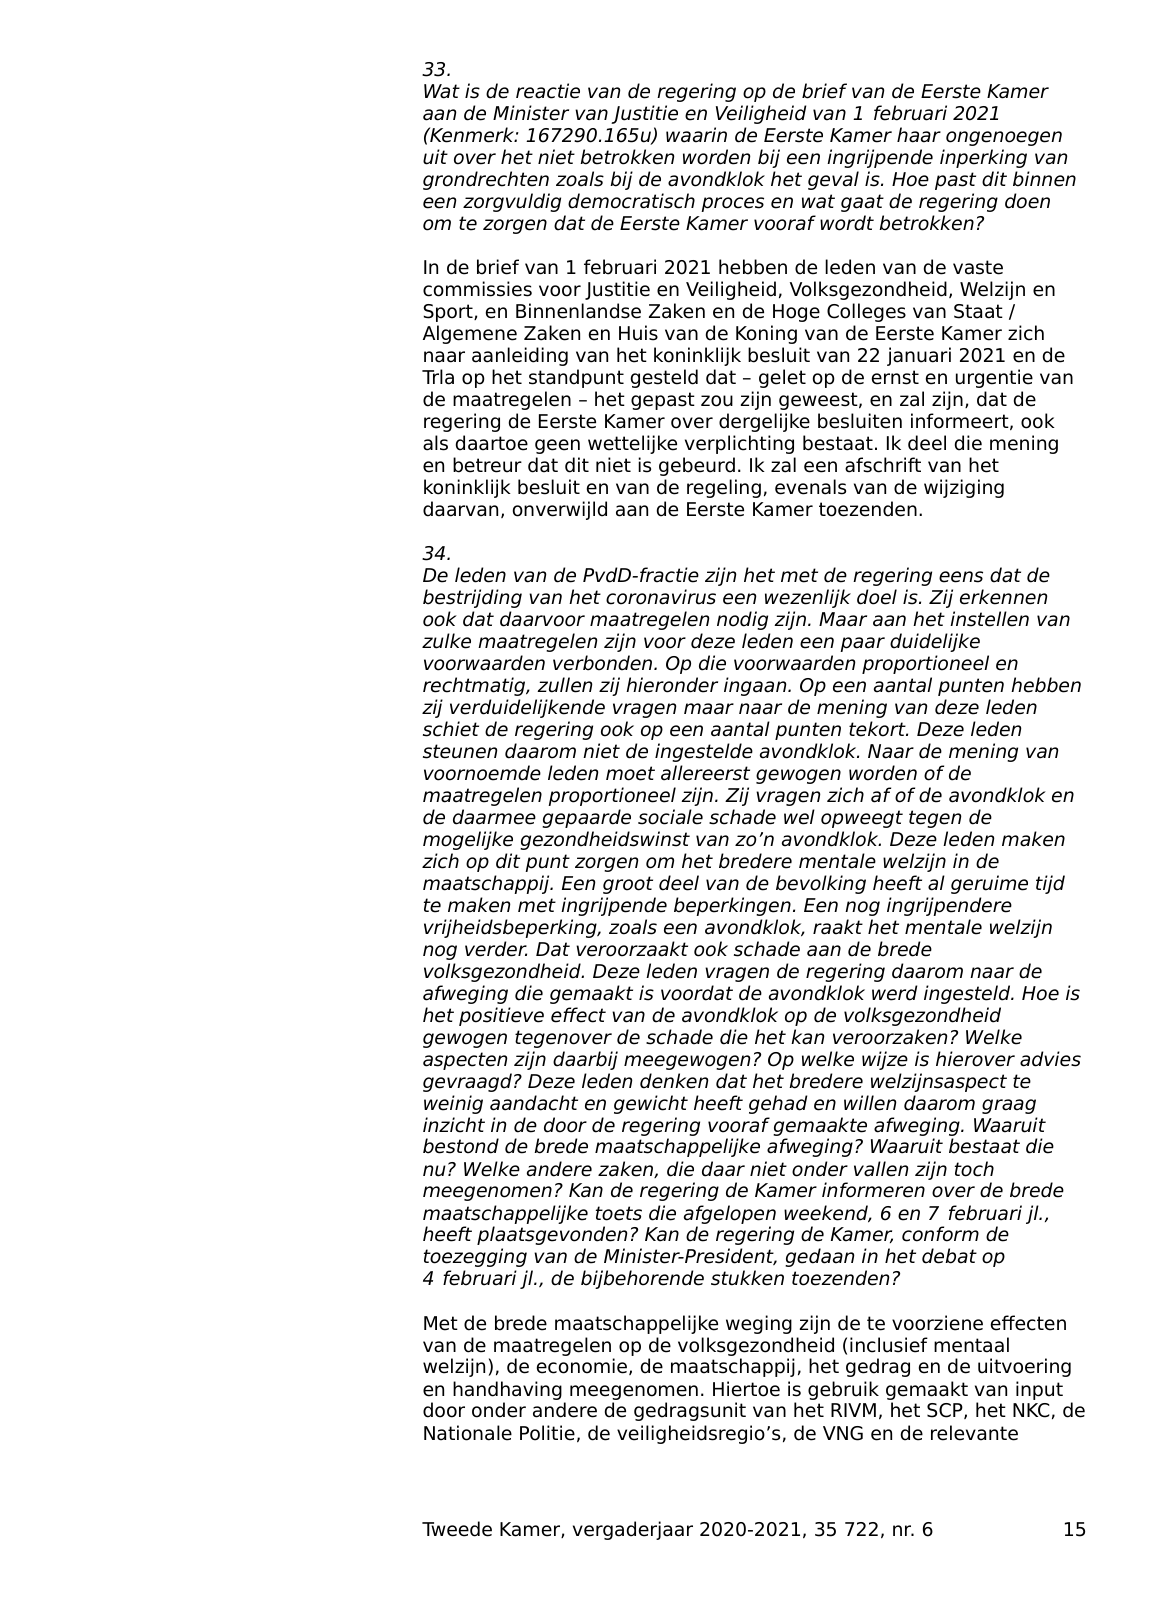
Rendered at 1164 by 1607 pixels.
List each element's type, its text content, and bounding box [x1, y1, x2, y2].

text Met de brede maatschappelijke weging zijn de te voorziene effecten van de maatregelen op de volksgezondheid (inclusief mentaal welzijn), de economie, de maatschappij, het gedrag en de uitvoering en handhaving meegenomen. Hiertoe is gebruik gemaakt van input door onder andere de gedragsunit van het RIVM, het SCP, het NKC, de Nationale Politie, de veiligheidsregio’s, de VNG en de relevante [422, 1312, 1087, 1444]
text Wat is de reactie van de regering op de brief van de Eerste Kamer aan de Minister van Justitie en Veiligheid van 1 februari 2021 (Kenmerk: 167290.165u) waarin de Eerste Kamer haar ongenoegen uit over het niet betrokken worden bij een ingrijpende inperking van grondrechten zoals bij de avondklok het geval is. Hoe past dit binnen een zorgvuldig democratisch proces en wat gaat de regering doen om te zorgen dat de Eerste Kamer vooraf wordt betrokken? [422, 81, 1087, 235]
text In de brief van 1 februari 2021 hebben de leden van de vaste commissies voor Justitie en Veiligheid, Volksgezondheid, Welzijn en Sport, en Binnenlandse Zaken en de Hoge Colleges van Staat / Algemene Zaken en Huis van de Koning van de Eerste Kamer zich naar aanleiding van het koninklijk besluit van 22 januari 2021 en de Trla op het standpunt gesteld dat – gelet op de ernst en urgentie van de maatregelen – het gepast zou zijn geweest, en zal zijn, dat de regering de Eerste Kamer over dergelijke besluiten informeert, ook als daartoe geen wettelijke verplichting bestaat. Ik deel die mening en betreur dat dit niet is gebeurd. Ik zal een afschrift van het koninklijk besluit en van de regeling, evenals van de wijziging daarvan, onverwijld aan de Eerste Kamer toezenden. [422, 257, 1087, 521]
text 34. [422, 543, 1087, 565]
text De leden van de PvdD-fractie zijn het met de regering eens dat de bestrijding van het coronavirus een wezenlijk doel is. Zij erkennen ook dat daarvoor maatregelen nodig zijn. Maar aan het instellen van zulke maatregelen zijn voor deze leden een paar duidelijke voorwaarden verbonden. Op die voorwaarden proportioneel en rechtmatig, zullen zij hieronder ingaan. Op een aantal punten hebben zij verduidelijkende vragen maar naar de mening van deze leden schiet de regering ook op een aantal punten tekort. Deze leden steunen daarom niet de ingestelde avondklok. Naar de mening van voornoemde leden moet allereerst gewogen worden of de maatregelen proportioneel zijn. Zij vragen zich af of de avondklok en de daarmee gepaarde sociale schade wel opweegt tegen de mogelijke gezondheidswinst van zo’n avondklok. Deze leden maken zich op dit punt zorgen om het bredere mentale welzijn in de maatschappij. Een groot deel van de bevolking heeft al geruime tijd te maken met ingrijpende beperkingen. Een nog ingrijpendere vrijheidsbeperking, zoals een avondklok, raakt het mentale welzijn nog verder. Dat veroorzaakt ook schade aan de brede volksgezondheid. Deze leden vragen de regering daarom naar de afweging die gemaakt is voordat de avondklok werd ingesteld. Hoe is het positieve effect van de avondklok op de volksgezondheid gewogen tegenover de schade die het kan veroorzaken? Welke aspecten zijn daarbij meegewogen? Op welke wijze is hierover advies gevraagd? Deze leden denken dat het bredere welzijnsaspect te weinig aandacht en gewicht heeft gehad en willen daarom graag inzicht in de door de regering vooraf gemaakte afweging. Waaruit bestond de brede maatschappelijke afweging? Waaruit bestaat die nu? Welke andere zaken, die daar niet onder vallen zijn toch meegenomen? Kan de regering de Kamer informeren over de brede maatschappelijke toets die afgelopen weekend, 6 en 7 februari jl., heeft plaatsgevonden? Kan de regering de Kamer, conform de toezegging van de Minister-President, gedaan in het debat op 4 februari jl., de bijbehorende stukken toezenden? [422, 565, 1087, 1290]
text 33. [422, 59, 1087, 81]
